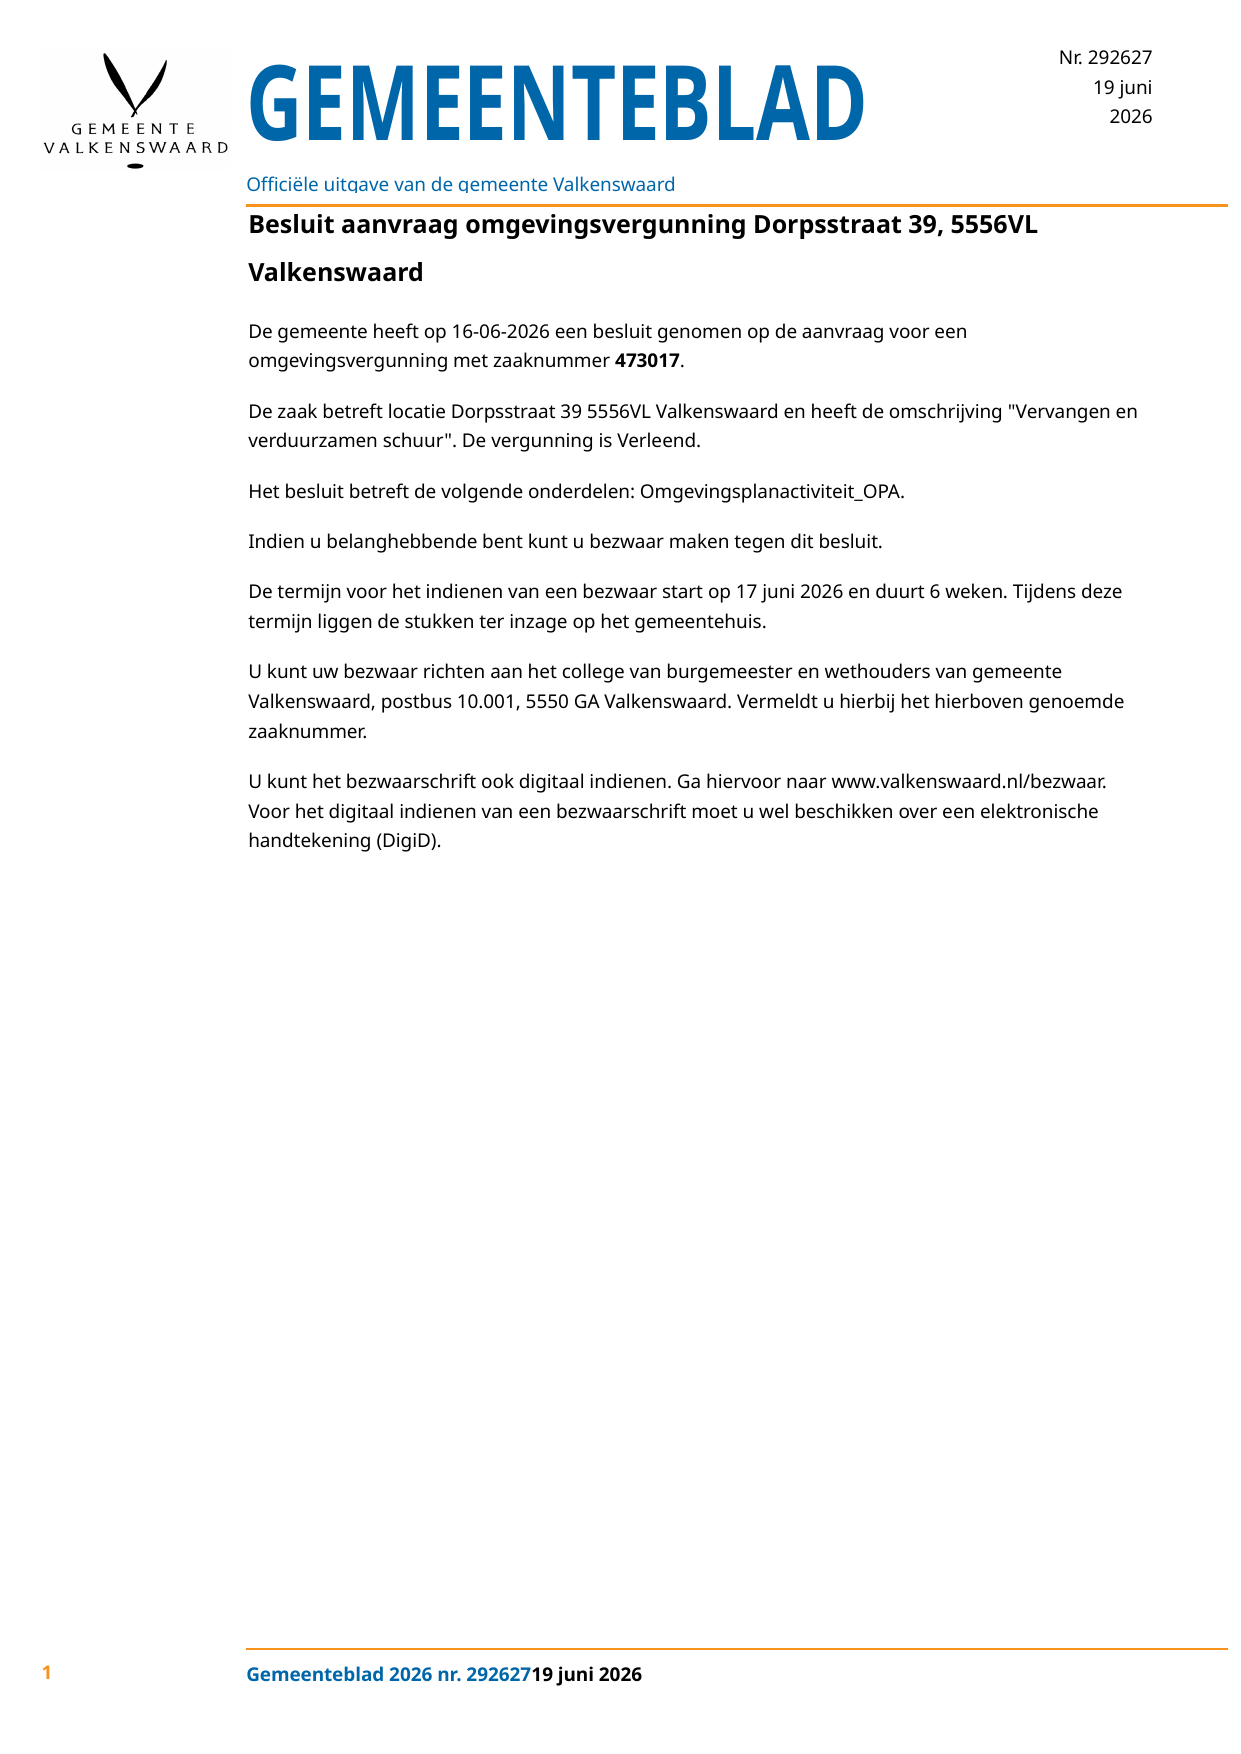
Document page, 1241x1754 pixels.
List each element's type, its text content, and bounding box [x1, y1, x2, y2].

text Het besluit betreft de volgende onderdelen: Omgevingsplanactiviteit_OPA. [248, 478, 1152, 504]
text De termijn voor het indienen van een bezwaar start op 17 juni 2026 en duurt 6 weken. Tijdens deze termijn liggen de stukken ter inzage op het gemeentehuis. [248, 579, 1152, 634]
picture [41, 47, 231, 172]
text U kunt het bezwaarschrift ook digitaal indienen. Ga hiervoor naar www.valkenswaard.nl/bezwaar. Voor het digitaal indienen van een bezwaarschrift moet u wel beschikken over een elektronische handtekening (DigiD). [248, 768, 1152, 853]
text De zaak betreft locatie Dorpsstraat 39 5556VL Valkenswaard en heeft de omschrijving "Vervangen en verduurzamen schuur". De vergunning is Verleend. [248, 398, 1152, 453]
text Indien u belanghebbende bent kunt u bezwaar maken tegen dit besluit. [248, 528, 1152, 554]
text De gemeente heeft op 16-06-2026 een besluit genomen op de aanvraag voor een omgevingsvergunning met zaaknummer 473017. [248, 318, 1152, 373]
text U kunt uw bezwaar richten aan het college van burgemeester en wethouders van gemeente Valkenswaard, postbus 10.001, 5550 GA Valkenswaard. Vermeldt u hierbij het hierboven genoemde zaaknummer. [248, 659, 1152, 744]
text Besluit aanvraag omgevingsvergunning Dorpsstraat 39, 5556VL Valkenswaard [248, 207, 1152, 288]
